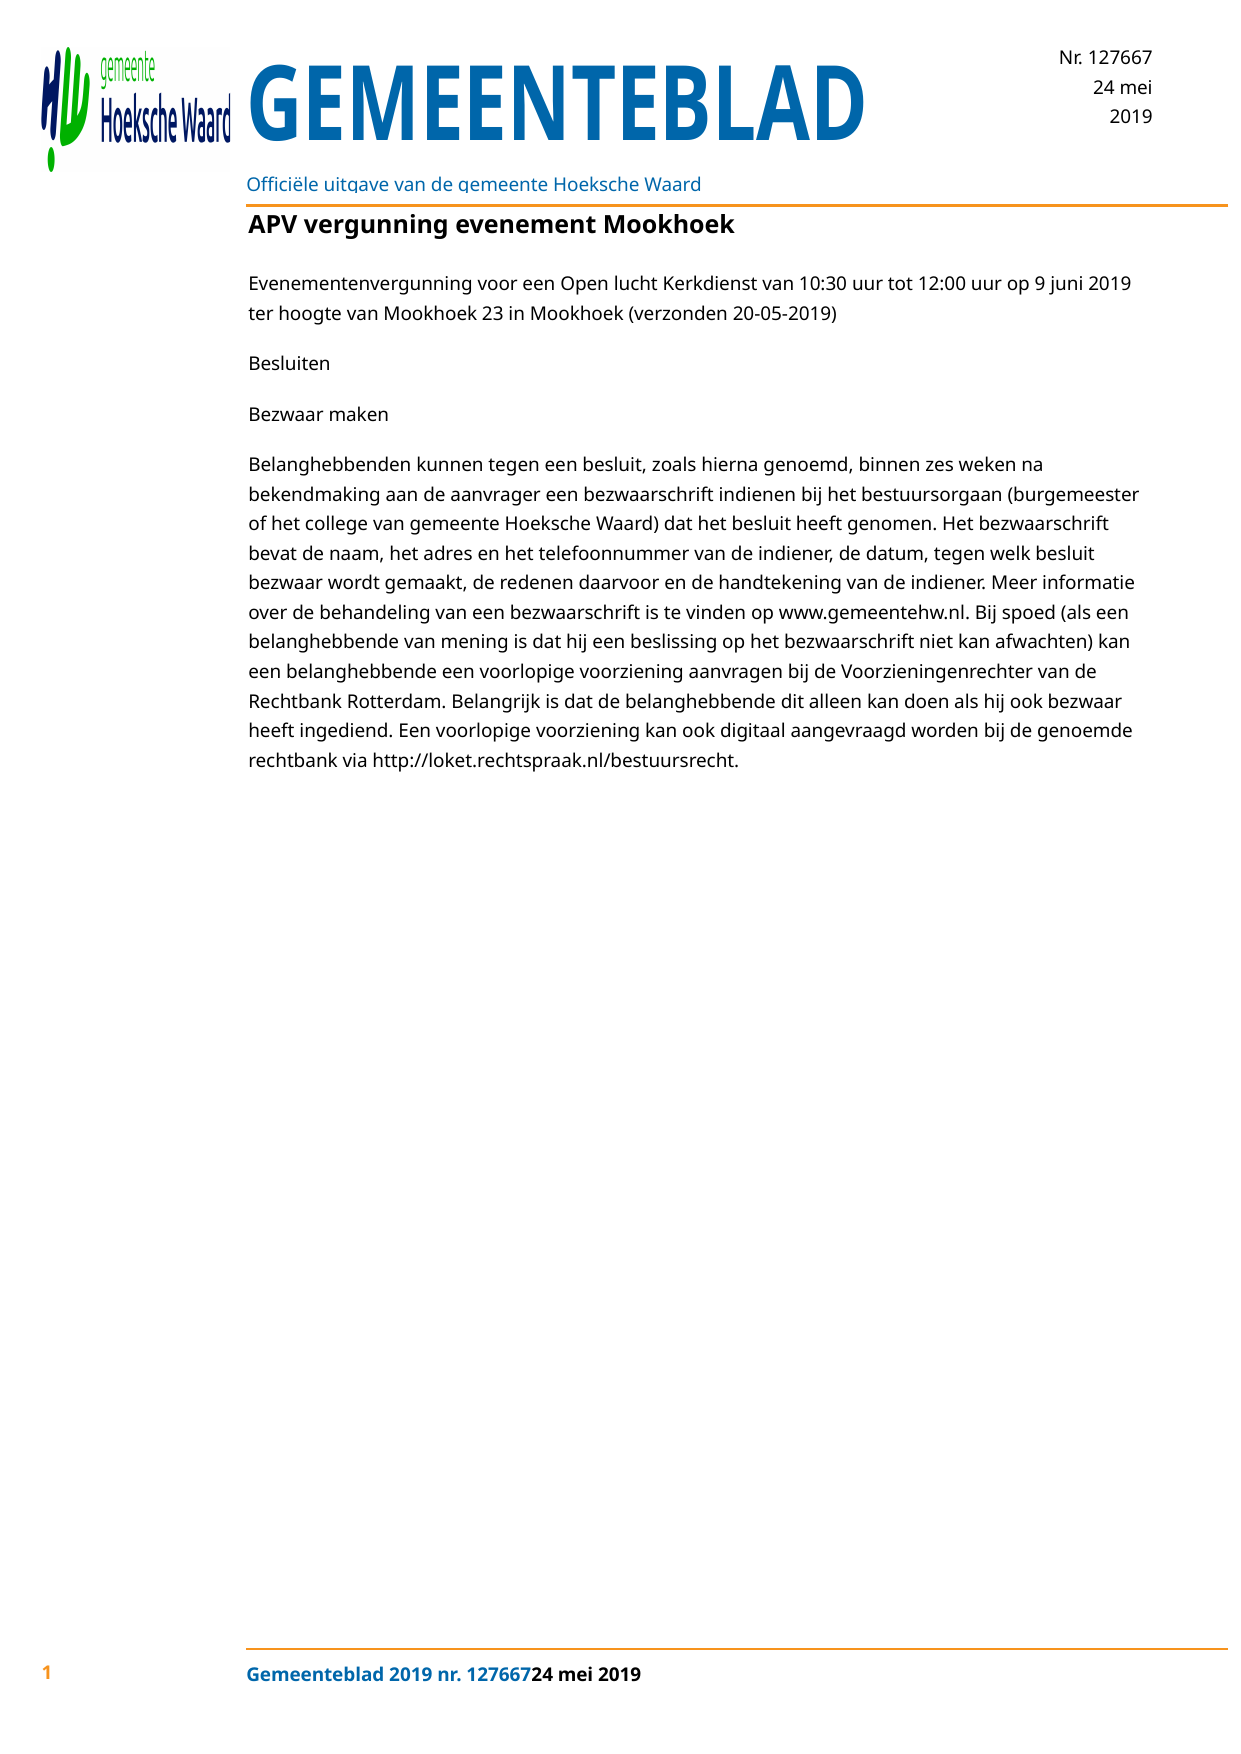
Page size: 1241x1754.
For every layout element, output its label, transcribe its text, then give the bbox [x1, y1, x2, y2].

text Bezwaar maken [248, 401, 1152, 426]
text Belanghebbenden kunnen tegen een besluit, zoals hierna genoemd, binnen zes weken na bekendmaking aan de aanvrager een bezwaarschrift indienen bij het bestuursorgaan (burgemeester of het college van gemeente Hoeksche Waard) dat het besluit heeft genomen. Het bezwaarschrift bevat de naam, het adres en het telefoonnummer van de indiener, de datum, tegen welk besluit bezwaar wordt gemaakt, de redenen daarvoor en de handtekening van de indiener. Meer informatie over de behandeling van een bezwaarschrift is te vinden op www.gemeentehw.nl. Bij spoed (als een belanghebbende van mening is dat hij een beslissing op het bezwaarschrift niet kan afwachten) kan een belanghebbende een voorlopige voorziening aanvragen bij de Voorzieningenrechter van de Rechtbank Rotterdam. Belangrijk is dat de belanghebbende dit alleen kan doen als hij ook bezwaar heeft ingediend. Een voorlopige voorziening kan ook digitaal aangevraagd worden bij de genoemde rechtbank via http://loket.rechtspraak.nl/bestuursrecht. [248, 451, 1152, 773]
text Evenementenvergunning voor een Open lucht Kerkdienst van 10:30 uur tot 12:00 uur op 9 juni 2019 ter hoogte van Mookhoek 23 in Mookhoek (verzonden 20-05-2019) [248, 270, 1152, 326]
text Besluiten [248, 350, 1152, 376]
text APV vergunning evenement Mookhoek [248, 207, 1152, 241]
picture [41, 47, 231, 172]
